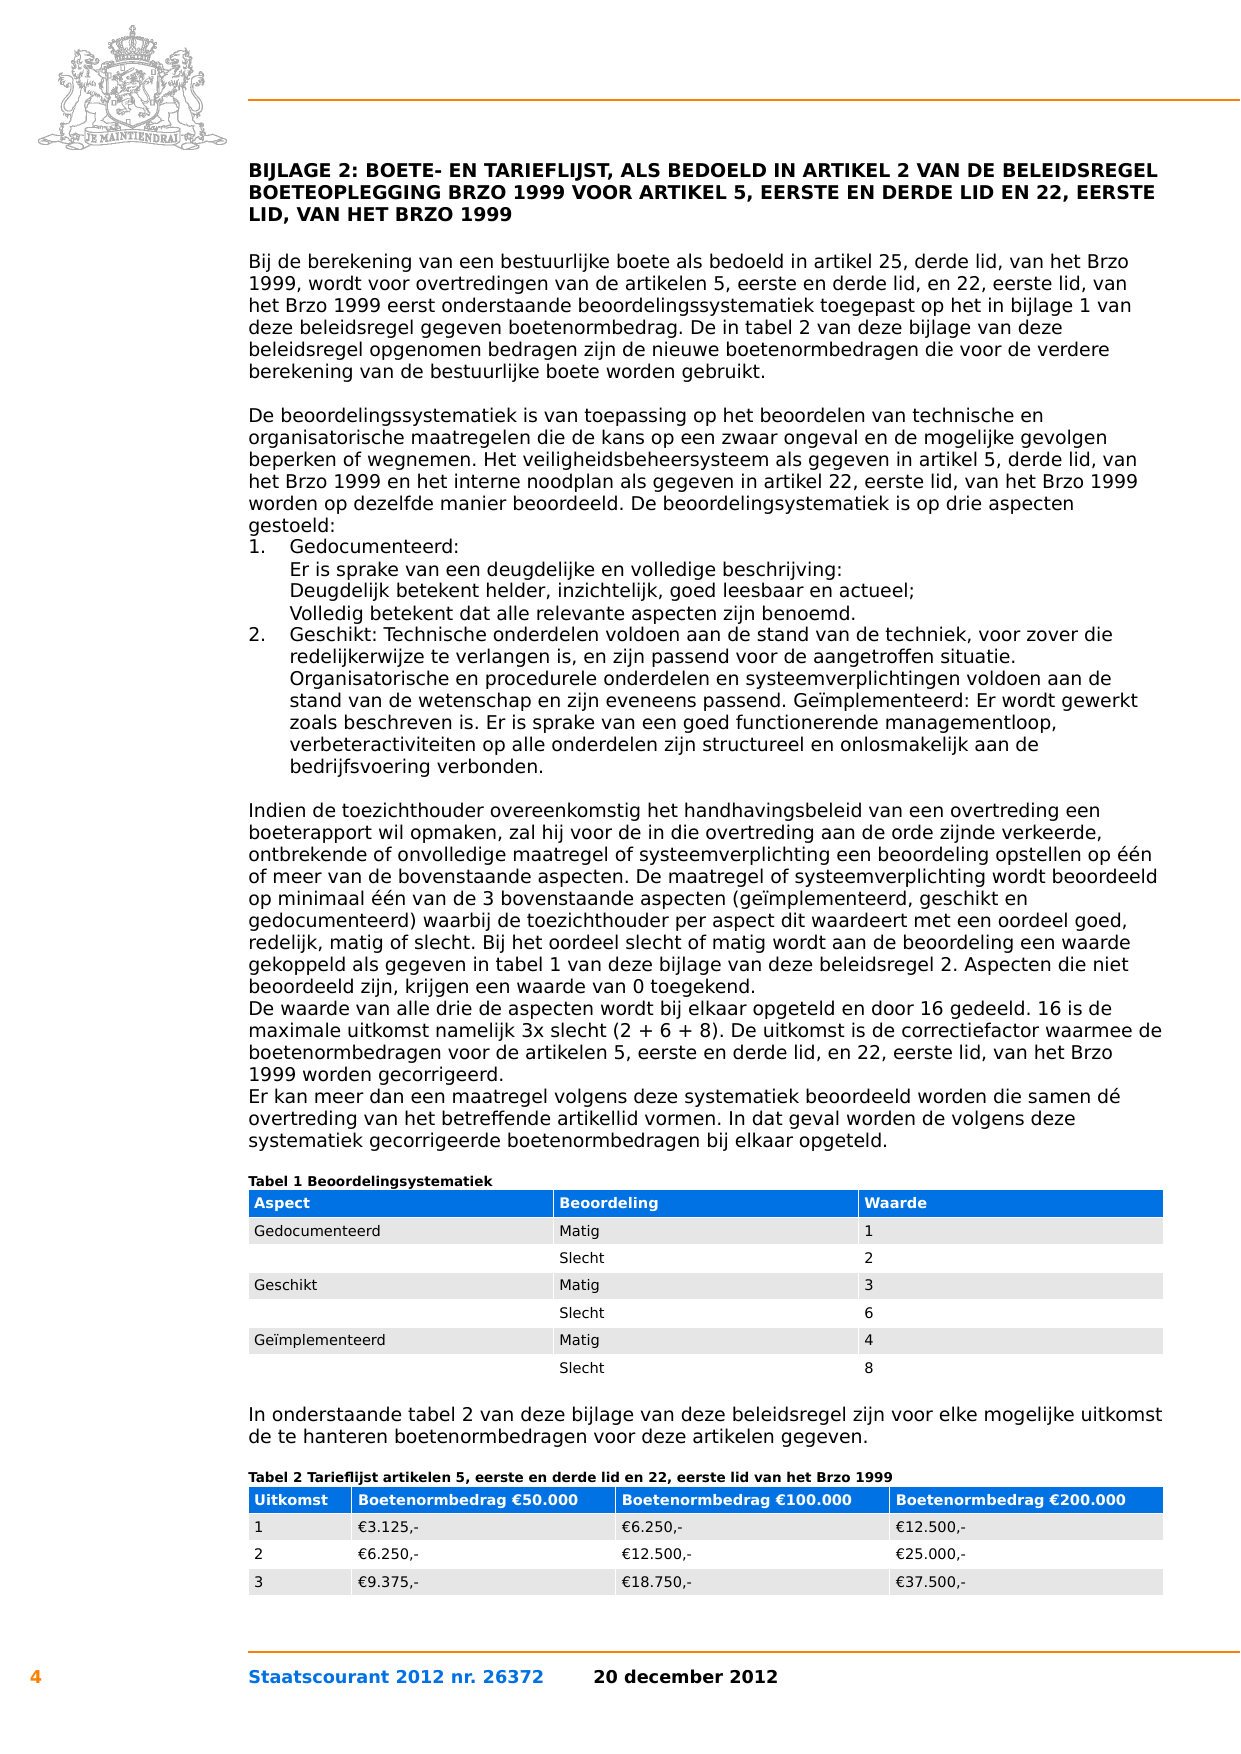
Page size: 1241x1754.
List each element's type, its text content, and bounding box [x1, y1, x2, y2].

table_cell 3 [859, 1273, 1163, 1299]
table_cell €12.500,- [890, 1514, 1163, 1540]
text Indien de toezichthouder overeenkomstig het handhavingsbeleid van een overtreding een boeterapport wil opmaken, zal hij voor de in die overtreding aan de orde zijnde verkeerde, ontbrekende of onvolledige maatregel of systeemverplichting een beoordeling opstellen op één of meer van de bovenstaande aspecten. De maatregel of systeemverplichting wordt beoordeeld op minimaal één van de 3 bovenstaande aspecten (geïmplementeerd, geschikt en gedocumenteerd) waarbij de toezichthouder per aspect dit waardeert met een oordeel goed, redelijk, matig of slecht. Bij het oordeel slecht of matig wordt aan de beoordeling een waarde gekoppeld als gegeven in tabel 1 van deze bijlage van deze beleidsregel 2. Aspecten die niet beoordeeld zijn, krijgen een waarde van 0 toegekend. [248, 800, 1163, 998]
table_cell 8 [859, 1355, 1163, 1381]
text De beoordelingssystematiek is van toepassing op het beoordelen van technische en organisatorische maatregelen die de kans op een zwaar ongeval en de mogelijke gevolgen beperken of wegnemen. Het veiligheidsbeheersysteem als gegeven in artikel 5, derde lid, van het Brzo 1999 en het interne noodplan als gegeven in artikel 22, eerste lid, van het Brzo 1999 worden op dezelfde manier beoordeeld. De beoordelingsystematiek is op drie aspecten gestoeld: [248, 404, 1163, 536]
table_cell Matig [554, 1328, 858, 1354]
table_cell 4 [859, 1328, 1163, 1354]
text 1. Gedocumenteerd: [248, 536, 1163, 558]
table_cell Boetenormbedrag €200.000 [890, 1487, 1163, 1513]
table_cell Slecht [554, 1355, 858, 1381]
table_cell Matig [554, 1218, 858, 1244]
table_cell [249, 1355, 553, 1381]
table_cell Geschikt [249, 1273, 553, 1299]
table_cell Uitkomst [249, 1487, 351, 1513]
table_header Tabel 1 Beoordelingsystematiek [248, 1174, 1163, 1189]
table_cell 2 [859, 1245, 1163, 1272]
table_cell €6.250,- [616, 1514, 889, 1540]
table_cell €9.375,- [352, 1569, 615, 1595]
table_cell €25.000,- [890, 1541, 1163, 1568]
table_cell Matig [554, 1273, 858, 1299]
table_cell Waarde [859, 1190, 1163, 1217]
table_cell Beoordeling [554, 1190, 858, 1217]
table_cell €6.250,- [352, 1541, 615, 1568]
table_cell 6 [859, 1300, 1163, 1326]
table_header Tabel 2 Tarieflijst artikelen 5, eerste en derde lid en 22, eerste lid van het Brzo 1999 [248, 1470, 1163, 1486]
text Volledig betekent dat alle relevante aspecten zijn benoemd. [289, 602, 1163, 624]
table_cell 3 [249, 1569, 351, 1595]
table_cell Boetenormbedrag €100.000 [616, 1487, 889, 1513]
text Bij de berekening van een bestuurlijke boete als bedoeld in artikel 25, derde lid, van het Brzo 1999, wordt voor overtredingen van de artikelen 5, eerste en derde lid, en 22, eerste lid, van het Brzo 1999 eerst onderstaande beoordelingssystematiek toegepast op het in bijlage 1 van deze beleidsregel gegeven boetenormbedrag. De in tabel 2 van deze bijlage van deze beleidsregel opgenomen bedragen zijn de nieuwe boetenormbedragen die voor de verdere berekening van de bestuurlijke boete worden gebruikt. [248, 251, 1163, 383]
table_cell 1 [249, 1514, 351, 1540]
table_cell Gedocumenteerd [249, 1218, 553, 1244]
table_cell €12.500,- [616, 1541, 889, 1568]
table_cell Slecht [554, 1245, 858, 1272]
table_cell Aspect [249, 1190, 553, 1217]
table_cell Geïmplementeerd [249, 1328, 553, 1354]
text Er is sprake van een deugdelijke en volledige beschrijving: [289, 558, 1163, 580]
text In onderstaande tabel 2 van deze bijlage van deze beleidsregel zijn voor elke mogelijke uitkomst de te hanteren boetenormbedragen voor deze artikelen gegeven. [248, 1404, 1163, 1448]
table_cell Slecht [554, 1300, 858, 1326]
table_cell 1 [859, 1218, 1163, 1244]
subtitle BIJLAGE 2: BOETE- EN TARIEFLIJST, ALS BEDOELD IN ARTIKEL 2 VAN DE BELEIDSREGEL BOETEOPLEGGING BRZO 1999 VOOR ARTIKEL 5, EERSTE EN DERDE LID EN 22, EERSTE LID, VAN HET BRZO 1999 [248, 160, 1163, 226]
table_cell 2 [249, 1541, 351, 1568]
table_cell €37.500,- [890, 1569, 1163, 1595]
table_cell [249, 1300, 553, 1326]
text 2. Geschikt: Technische onderdelen voldoen aan de stand van de techniek, voor zover die redelijkerwijze te verlangen is, en zijn passend voor de aangetroffen situatie. Organisatorische en procedurele onderdelen en systeemverplichtingen voldoen aan de stand van de wetenschap en zijn eveneens passend. Geïmplementeerd: Er wordt gewerkt zoals beschreven is. Er is sprake van een goed functionerende managementloop, verbeteractiviteiten op alle onderdelen zijn structureel en onlosmakelijk aan de bedrijfsvoering verbonden. [248, 624, 1163, 778]
text De waarde van alle drie de aspecten wordt bij elkaar opgeteld en door 16 gedeeld. 16 is de maximale uitkomst namelijk 3x slecht (2 + 6 + 8). De uitkomst is de correctiefactor waarmee de boetenormbedragen voor de artikelen 5, eerste en derde lid, en 22, eerste lid, van het Brzo 1999 worden gecorrigeerd. [248, 998, 1163, 1086]
table_cell €3.125,- [352, 1514, 615, 1540]
table_cell €18.750,- [616, 1569, 889, 1595]
text Er kan meer dan een maatregel volgens deze systematiek beoordeeld worden die samen dé overtreding van het betreffende artikellid vormen. In dat geval worden de volgens deze systematiek gecorrigeerde boetenormbedragen bij elkaar opgeteld. [248, 1086, 1163, 1152]
text Deugdelijk betekent helder, inzichtelijk, goed leesbaar en actueel; [289, 580, 1163, 602]
table_cell [249, 1245, 553, 1272]
picture [38, 25, 227, 150]
table_cell Boetenormbedrag €50.000 [352, 1487, 615, 1513]
